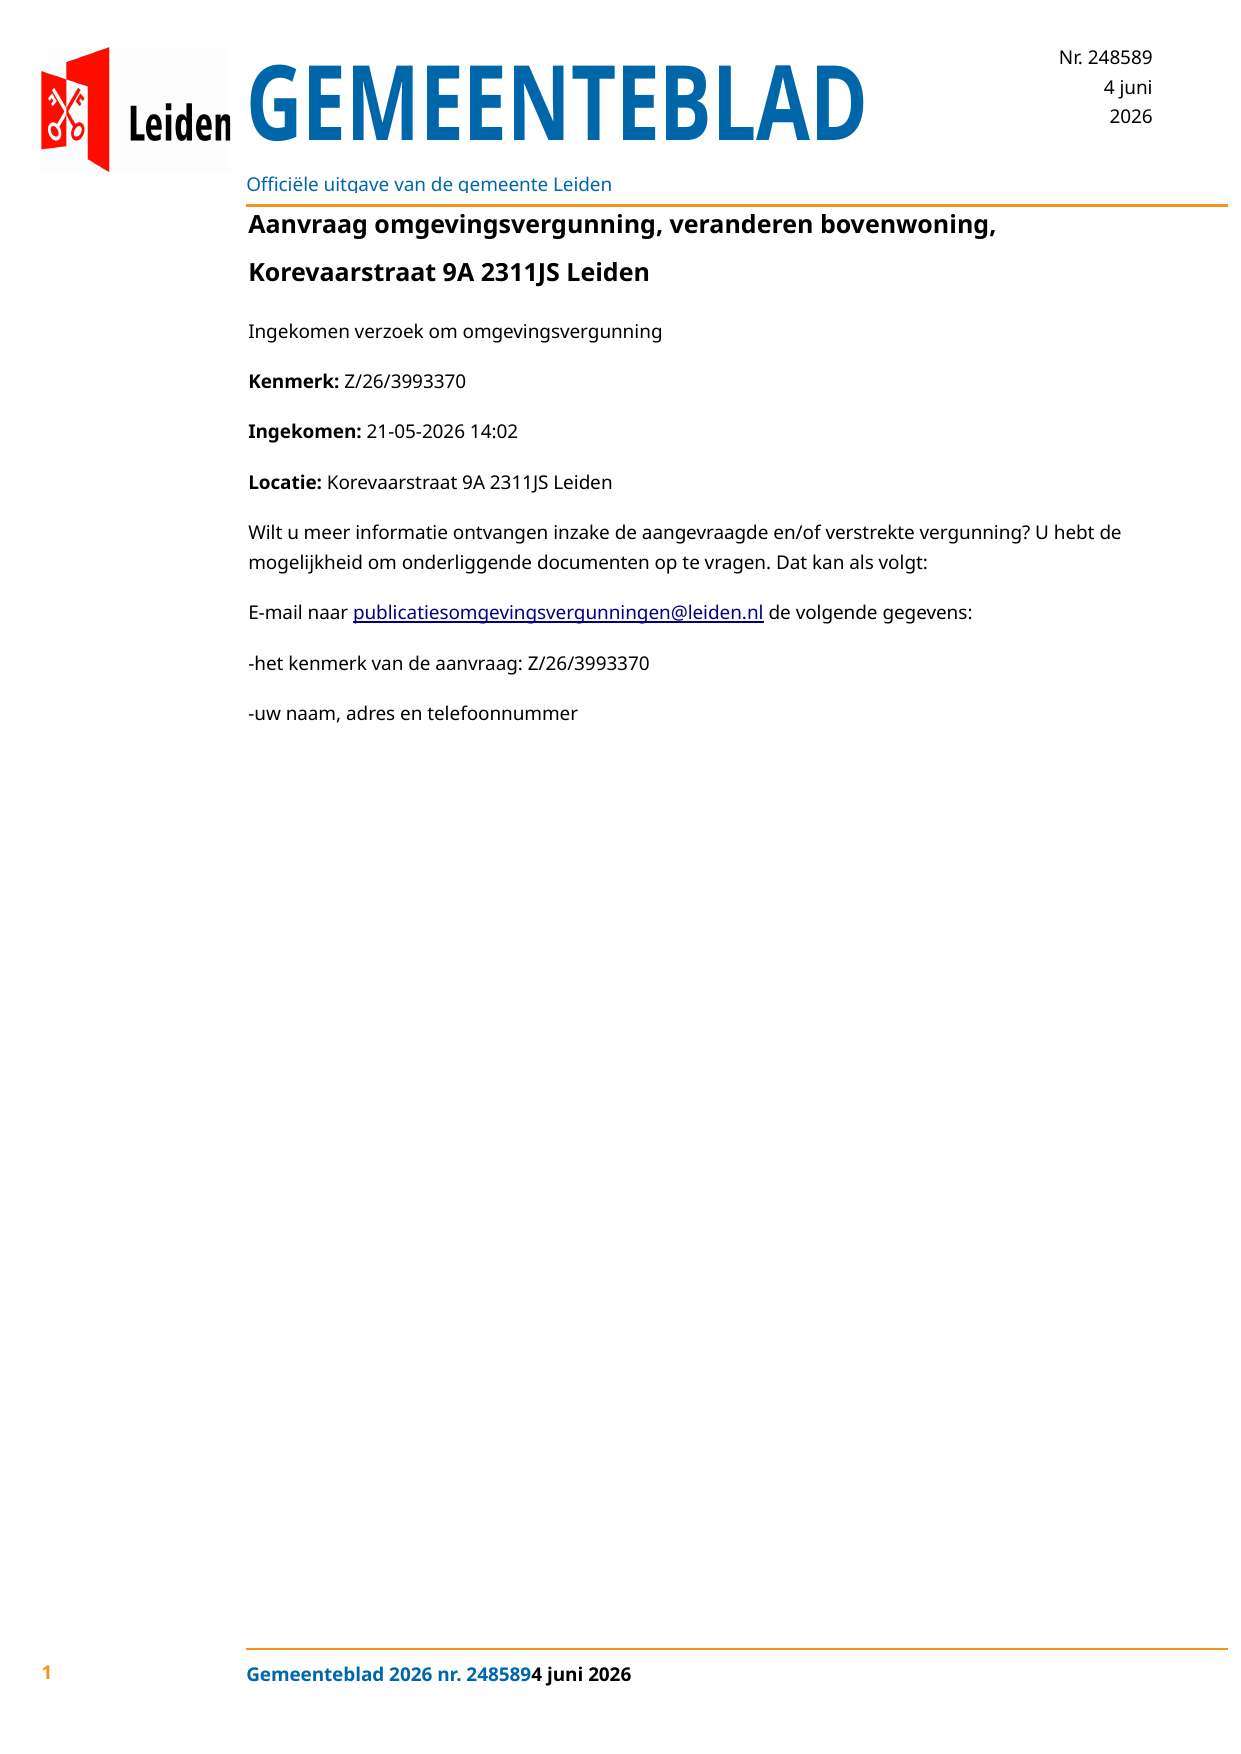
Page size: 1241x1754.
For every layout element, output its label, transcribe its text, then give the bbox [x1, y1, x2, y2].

text -uw naam, adres en telefoonnummer [248, 700, 1152, 726]
text -het kenmerk van de aanvraag: Z/26/3993370 [248, 650, 1152, 676]
text Kenmerk: Z/26/3993370 [248, 368, 1152, 394]
text E-mail naar publicatiesomgevingsvergunningen@leiden.nl de volgende gegevens: [248, 599, 1152, 625]
picture [41, 47, 231, 172]
text Ingekomen: 21-05-2026 14:02 [248, 419, 1152, 444]
text Ingekomen verzoek om omgevingsvergunning [248, 318, 1152, 344]
text Locatie: Korevaarstraat 9A 2311JS Leiden [248, 469, 1152, 495]
text Wilt u meer informatie ontvangen inzake de aangevraagde en/of verstrekte vergunning? U hebt de mogelijkheid om onderliggende documenten op te vragen. Dat kan als volgt: [248, 519, 1152, 575]
text Aanvraag omgevingsvergunning, veranderen bovenwoning, Korevaarstraat 9A 2311JS Leiden [248, 207, 1152, 288]
